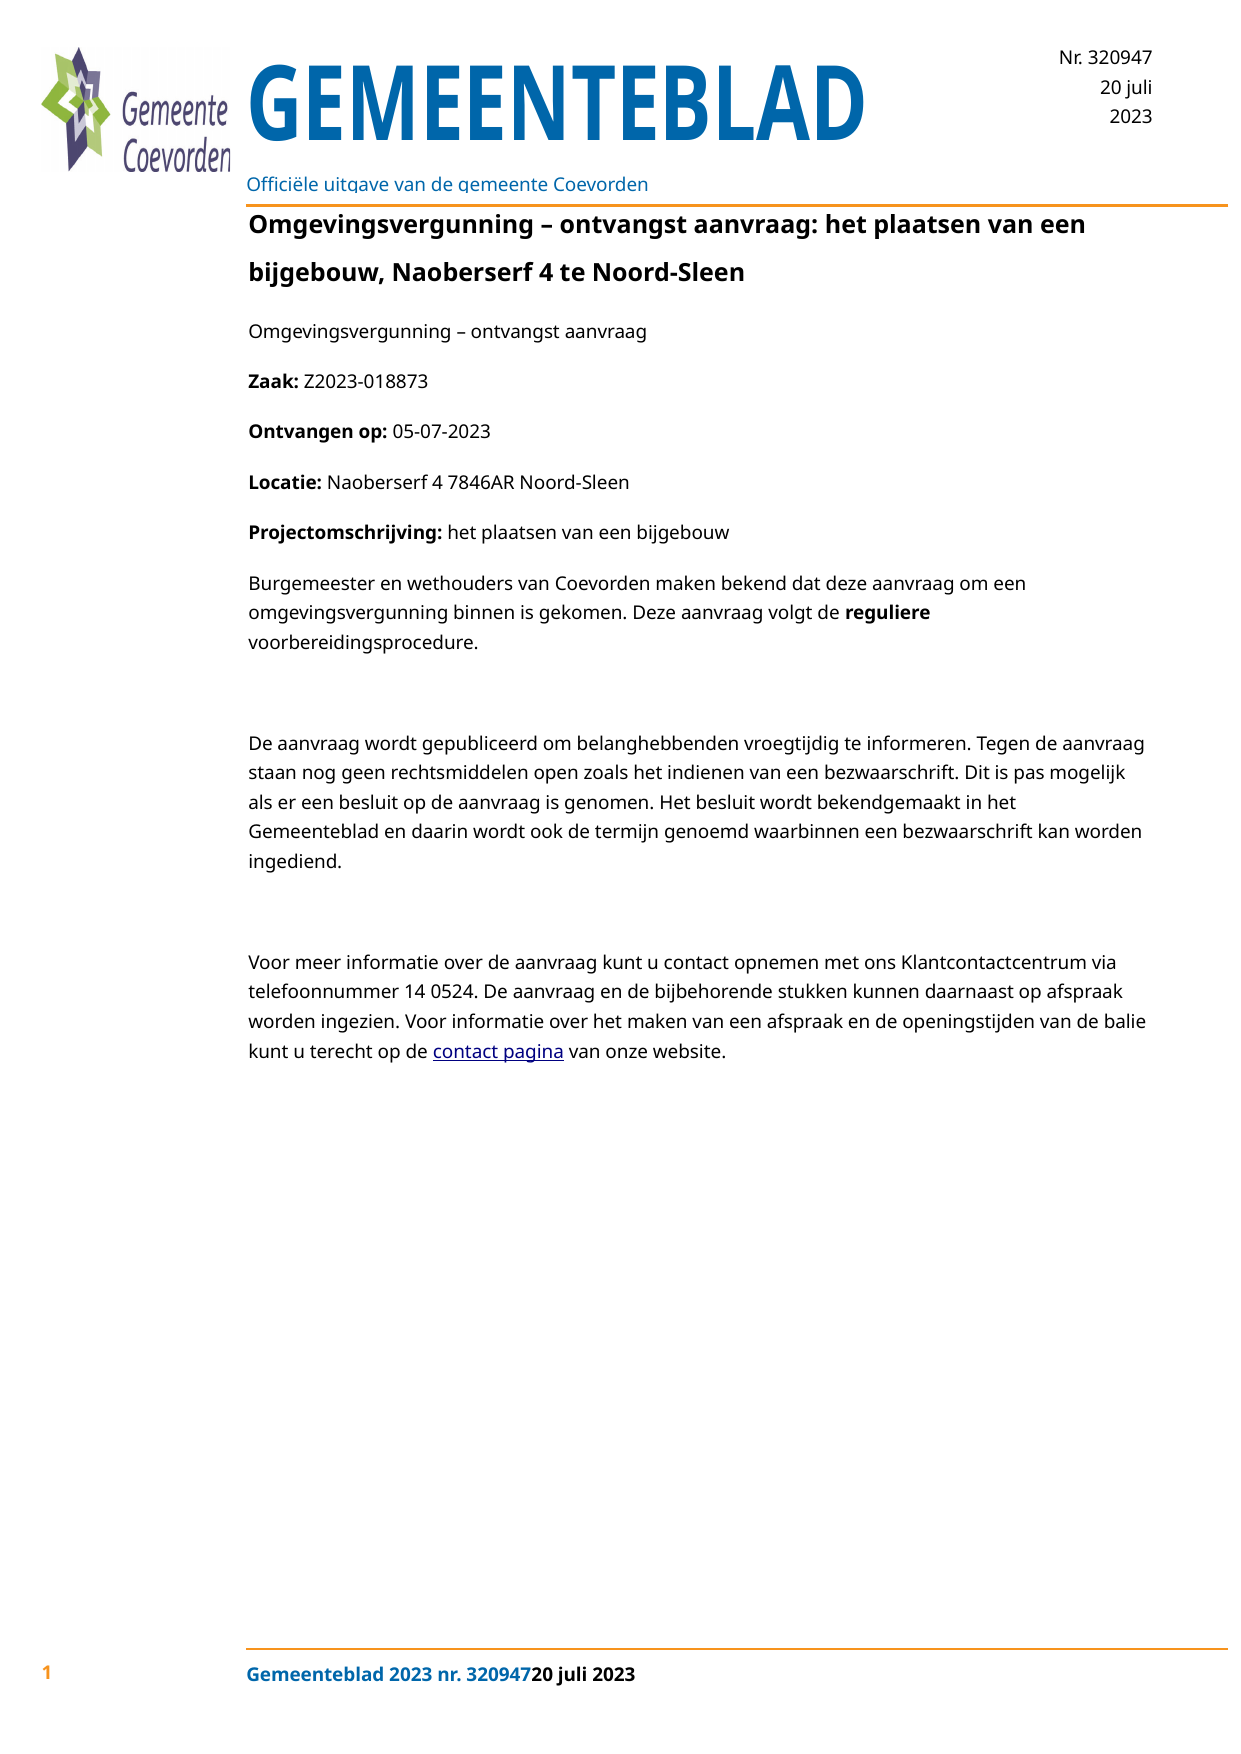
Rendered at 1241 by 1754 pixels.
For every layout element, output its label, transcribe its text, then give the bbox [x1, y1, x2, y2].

picture [41, 47, 231, 172]
text De aanvraag wordt gepubliceerd om belanghebbenden vroegtijdig te informeren. Tegen de aanvraag staan nog geen rechtsmiddelen open zoals het indienen van een bezwaarschrift. Dit is pas mogelijk als er een besluit op de aanvraag is genomen. Het besluit wordt bekendgemaakt in het Gemeenteblad en daarin wordt ook de termijn genoemd waarbinnen een bezwaarschrift kan worden ingediend. [248, 730, 1152, 874]
text Ontvangen op: 05-07-2023 [248, 419, 1152, 444]
text Voor meer informatie over de aanvraag kunt u contact opnemen met ons Klantcontactcentrum via telefoonnummer 14 0524. De aanvraag en de bijbehorende stukken kunnen daarnaast op afspraak worden ingezien. Voor informatie over het maken van een afspraak en de openingstijden van de balie kunt u terecht op de contact pagina van onze website. [248, 949, 1152, 1064]
text Locatie: Naoberserf 4 7846AR Noord-Sleen [248, 469, 1152, 495]
text Zaak: Z2023-018873 [248, 368, 1152, 394]
text Omgevingsvergunning – ontvangst aanvraag: het plaatsen van een bijgebouw, Naoberserf 4 te Noord-Sleen [248, 207, 1152, 288]
text Omgevingsvergunning – ontvangst aanvraag [248, 318, 1152, 344]
text Projectomschrijving: het plaatsen van een bijgebouw [248, 519, 1152, 545]
text Burgemeester en wethouders van Coevorden maken bekend dat deze aanvraag om een omgevingsvergunning binnen is gekomen. Deze aanvraag volgt de reguliere voorbereidingsprocedure. [248, 570, 1152, 655]
